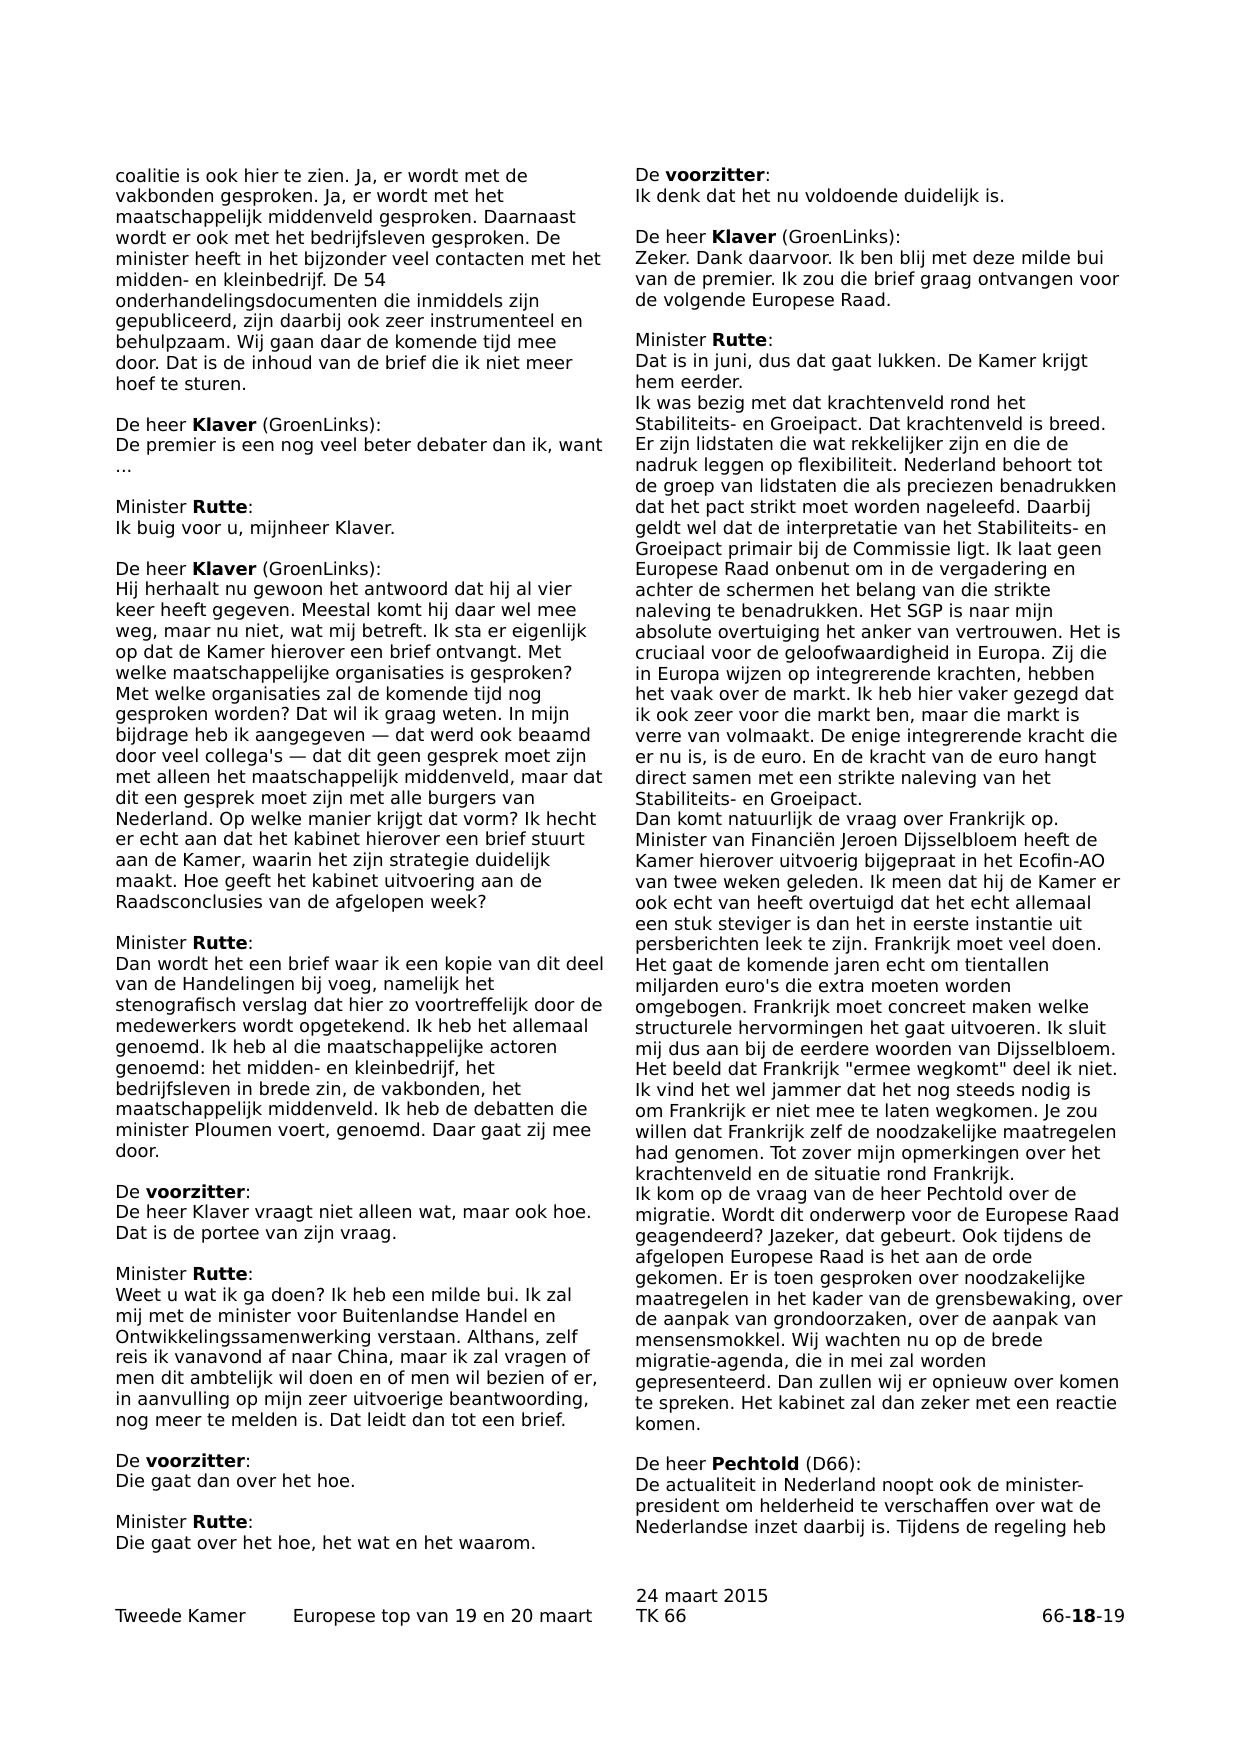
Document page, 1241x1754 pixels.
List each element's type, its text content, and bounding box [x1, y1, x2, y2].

text Die gaat dan over het hoe. [115, 1471, 605, 1492]
text Ik buig voor u, mijnheer Klaver. [115, 518, 605, 538]
text De voorzitter: [115, 1451, 605, 1471]
text Zeker. Dank daarvoor. Ik ben blij met deze milde bui van de premier. Ik zou die brief graag ontvangen voor de volgende Europese Raad. [635, 248, 1125, 310]
text Weet u wat ik ga doen? Ik heb een milde bui. Ik zal mij met de minister voor Buitenlandse Handel en Ontwikkelingssamenwerking verstaan. Althans, zelf reis ik vanavond af naar China, maar ik zal vragen of men dit ambtelijk wil doen en of men wil bezien of er, in aanvulling op mijn zeer uitvoerige beantwoording, nog meer te melden is. Dat leidt dan tot een brief. [115, 1285, 605, 1431]
text Minister Rutte: [635, 330, 1125, 351]
text De premier is een nog veel beter debater dan ik, want ... [115, 435, 605, 477]
text Ik kom op de vraag van de heer Pechtold over de migratie. Wordt dit onderwerp voor de Europese Raad geagendeerd? Jazeker, dat gebeurt. Ook tijdens de afgelopen Europese Raad is het aan de orde gekomen. Er is toen gesproken over noodzakelijke maatregelen in het kader van de grensbewaking, over de aanpak van grondoorzaken, over de aanpak van mensensmokkel. Wij wachten nu op de brede migratie-agenda, die in mei zal worden gepresenteerd. Dan zullen wij er opnieuw over komen te spreken. Het kabinet zal dan zeker met een reactie komen. [635, 1184, 1125, 1434]
text De heer Klaver (GroenLinks): [115, 558, 605, 579]
text De heer Klaver vraagt niet alleen wat, maar ook hoe. Dat is de portee van zijn vraag. [115, 1202, 605, 1244]
text Dan wordt het een brief waar ik een kopie van dit deel van de Handelingen bij voeg, namelijk het stenografisch verslag dat hier zo voortreffelijk door de medewerkers wordt opgetekend. Ik heb het allemaal genoemd. Ik heb al die maatschappelijke actoren genoemd: het midden- en kleinbedrijf, het bedrijfsleven in brede zin, de vakbonden, het maatschappelijk middenveld. Ik heb de debatten die minister Ploumen voert, genoemd. Daar gaat zij mee door. [115, 953, 605, 1162]
text Dan komt natuurlijk de vraag over Frankrijk op. Minister van Financiën Jeroen Dijsselbloem heeft de Kamer hierover uitvoerig bijgepraat in het Ecofin-AO van twee weken geleden. Ik meen dat hij de Kamer er ook echt van heeft overtuigd dat het echt allemaal een stuk steviger is dan het in eerste instantie uit persberichten leek te zijn. Frankrijk moet veel doen. Het gaat de komende jaren echt om tientallen miljarden euro's die extra moeten worden omgebogen. Frankrijk moet concreet maken welke structurele hervormingen het gaat uitvoeren. Ik sluit mij dus aan bij de eerdere woorden van Dijsselbloem. Het beeld dat Frankrijk "ermee wegkomt" deel ik niet. Ik vind het wel jammer dat het nog steeds nodig is om Frankrijk er niet mee te laten wegkomen. Je zou willen dat Frankrijk zelf de noodzakelijke maatregelen had genomen. Tot zover mijn opmerkingen over het krachtenveld en de situatie rond Frankrijk. [635, 809, 1125, 1184]
text De voorzitter: [115, 1182, 605, 1202]
text Minister Rutte: [115, 497, 605, 518]
text Ik denk dat het nu voldoende duidelijk is. [635, 186, 1125, 207]
text De heer Klaver (GroenLinks): [635, 227, 1125, 248]
text De actualiteit in Nederland noopt ook de minister-president om helderheid te verschaffen over wat de Nederlandse inzet daarbij is. Tijdens de regeling heb [635, 1475, 1125, 1537]
text Minister Rutte: [115, 1264, 605, 1285]
text De voorzitter: [635, 165, 1125, 186]
text Die gaat over het hoe, het wat en het waarom. [115, 1533, 605, 1554]
text Ik was bezig met dat krachtenveld rond het Stabiliteits- en Groeipact. Dat krachtenveld is breed. Er zijn lidstaten die wat rekkelijker zijn en die de nadruk leggen op flexibiliteit. Nederland behoort tot de groep van lidstaten die als preciezen benadrukken dat het pact strikt moet worden nageleefd. Daarbij geldt wel dat de interpretatie van het Stabiliteits- en Groeipact primair bij de Commissie ligt. Ik laat geen Europese Raad onbenut om in de vergadering en achter de schermen het belang van die strikte naleving te benadrukken. Het SGP is naar mijn absolute overtuiging het anker van vertrouwen. Het is cruciaal voor de geloofwaardigheid in Europa. Zij die in Europa wijzen op integrerende krachten, hebben het vaak over de markt. Ik heb hier vaker gezegd dat ik ook zeer voor die markt ben, maar die markt is verre van volmaakt. De enige integrerende kracht die er nu is, is de euro. En de kracht van de euro hangt direct samen met een strikte naleving van het Stabiliteits- en Groeipact. [635, 392, 1125, 809]
text Dat is in juni, dus dat gaat lukken. De Kamer krijgt hem eerder. [635, 351, 1125, 392]
text coalitie is ook hier te zien. Ja, er wordt met de vakbonden gesproken. Ja, er wordt met het maatschappelijk middenveld gesproken. Daarnaast wordt er ook met het bedrijfsleven gesproken. De minister heeft in het bijzonder veel contacten met het midden- en kleinbedrijf. De 54 onderhandelingsdocumenten die inmiddels zijn gepubliceerd, zijn daarbij ook zeer instrumenteel en behulpzaam. Wij gaan daar de komende tijd mee door. Dat is de inhoud van de brief die ik niet meer hoef te sturen. [115, 165, 605, 394]
text Minister Rutte: [115, 932, 605, 953]
text Minister Rutte: [115, 1512, 605, 1533]
text Hij herhaalt nu gewoon het antwoord dat hij al vier keer heeft gegeven. Meestal komt hij daar wel mee weg, maar nu niet, wat mij betreft. Ik sta er eigenlijk op dat de Kamer hierover een brief ontvangt. Met welke maatschappelijke organisaties is gesproken? Met welke organisaties zal de komende tijd nog gesproken worden? Dat wil ik graag weten. In mijn bijdrage heb ik aangegeven — dat werd ook beaamd door veel collega's — dat dit geen gesprek moet zijn met alleen het maatschappelijk middenveld, maar dat dit een gesprek moet zijn met alle burgers van Nederland. Op welke manier krijgt dat vorm? Ik hecht er echt aan dat het kabinet hierover een brief stuurt aan de Kamer, waarin het zijn strategie duidelijk maakt. Hoe geeft het kabinet uitvoering aan de Raadsconclusies van de afgelopen week? [115, 579, 605, 912]
text De heer Klaver (GroenLinks): [115, 414, 605, 435]
text De heer Pechtold (D66): [635, 1454, 1125, 1475]
